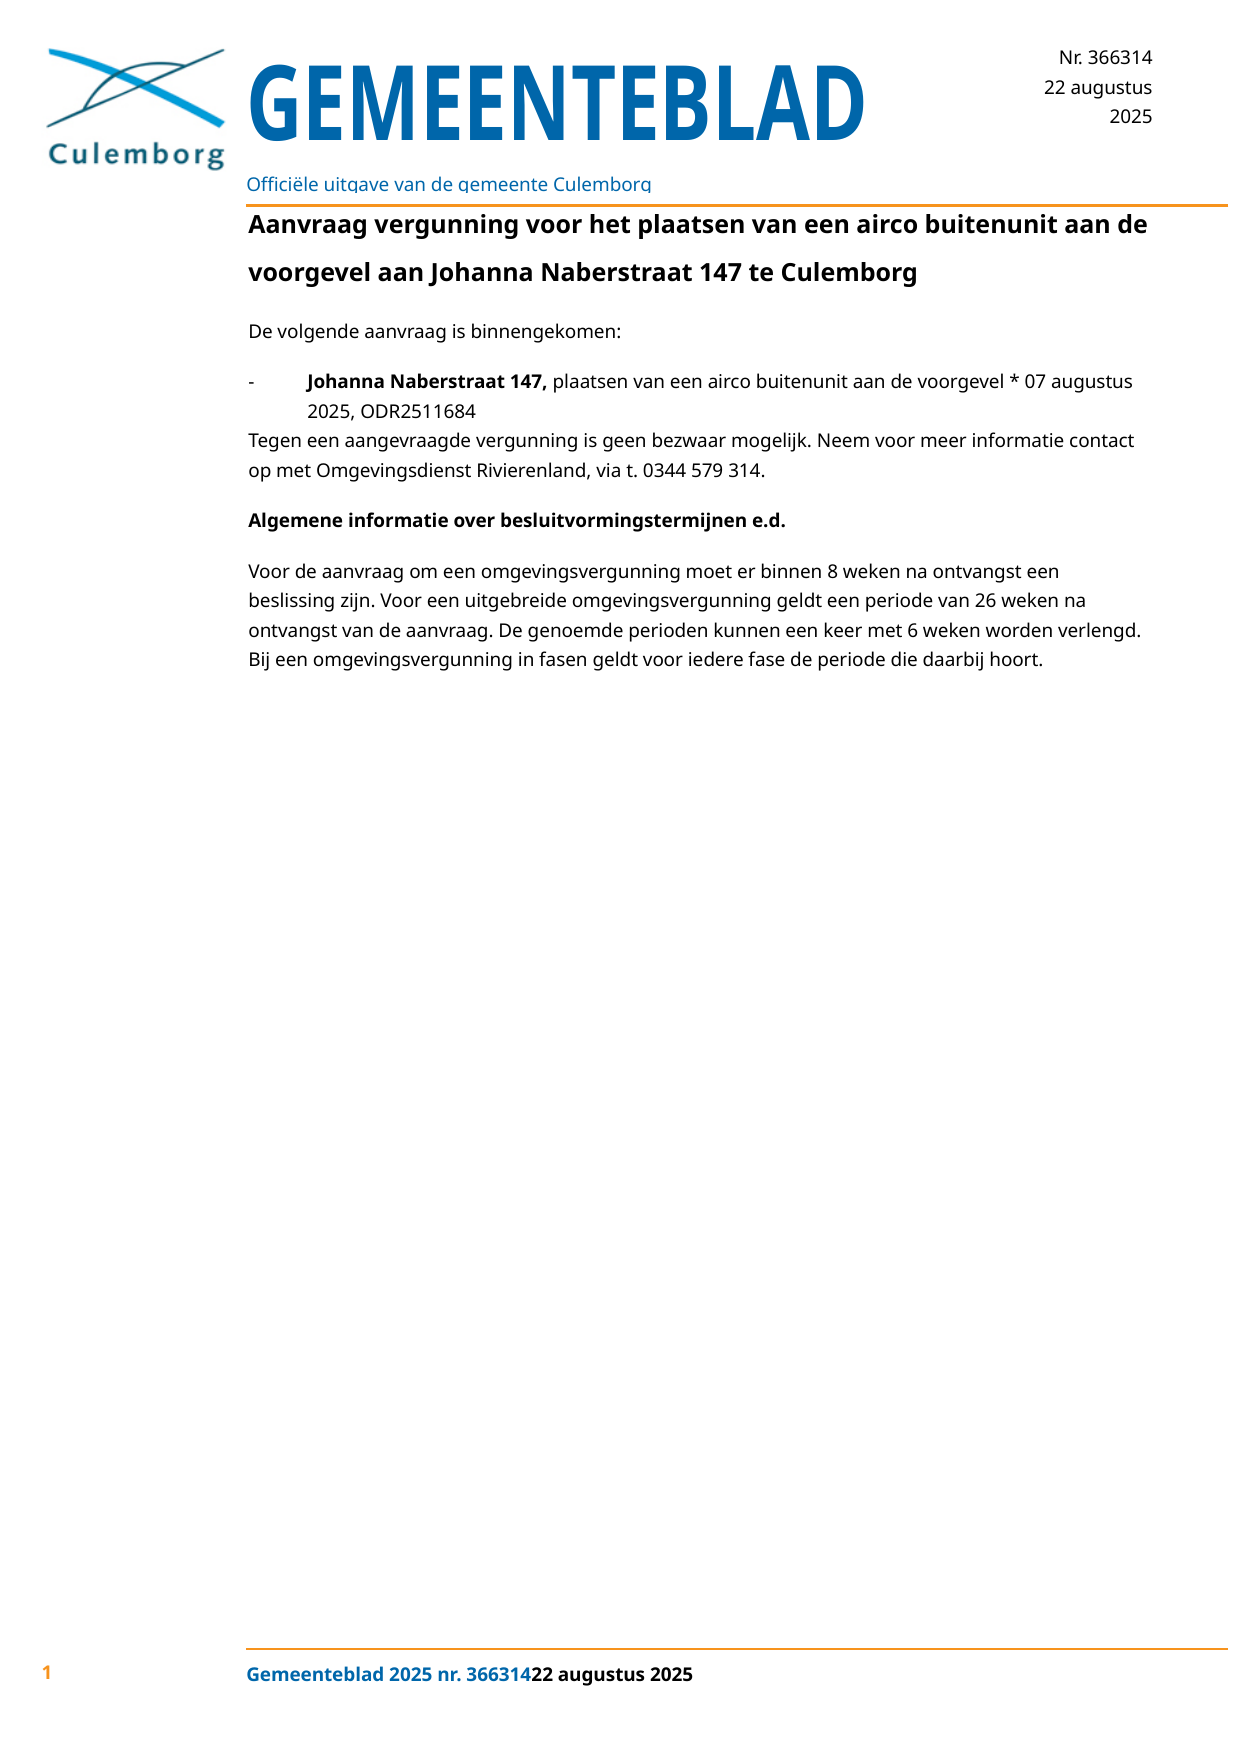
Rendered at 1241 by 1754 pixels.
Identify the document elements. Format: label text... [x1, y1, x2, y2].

text De volgende aanvraag is binnengekomen: [248, 318, 1152, 344]
picture [41, 47, 231, 172]
text Aanvraag vergunning voor het plaatsen van een airco buitenunit aan de voorgevel aan Johanna Naberstraat 147 te Culemborg [248, 207, 1152, 288]
text Algemene informatie over besluitvormingstermijnen e.d. [248, 507, 1152, 533]
text Voor de aanvraag om een omgevingsvergunning moet er binnen 8 weken na ontvangst een beslissing zijn. Voor een uitgebreide omgevingsvergunning geldt een periode van 26 weken na ontvangst van de aanvraag. De genoemde perioden kunnen een keer met 6 weken worden verlengd. Bij een omgevingsvergunning in fasen geldt voor iedere fase de periode die daarbij hoort. [248, 558, 1152, 672]
list Johanna Naberstraat 147, plaatsen van een airco buitenunit aan de voorgevel * 07 augustus 2025, ODR2511684 [248, 368, 1152, 424]
text Tegen een aangevraagde vergunning is geen bezwaar mogelijk. Neem voor meer informatie contact op met Omgevingsdienst Rivierenland, via t. 0344 579 314. [248, 427, 1152, 483]
